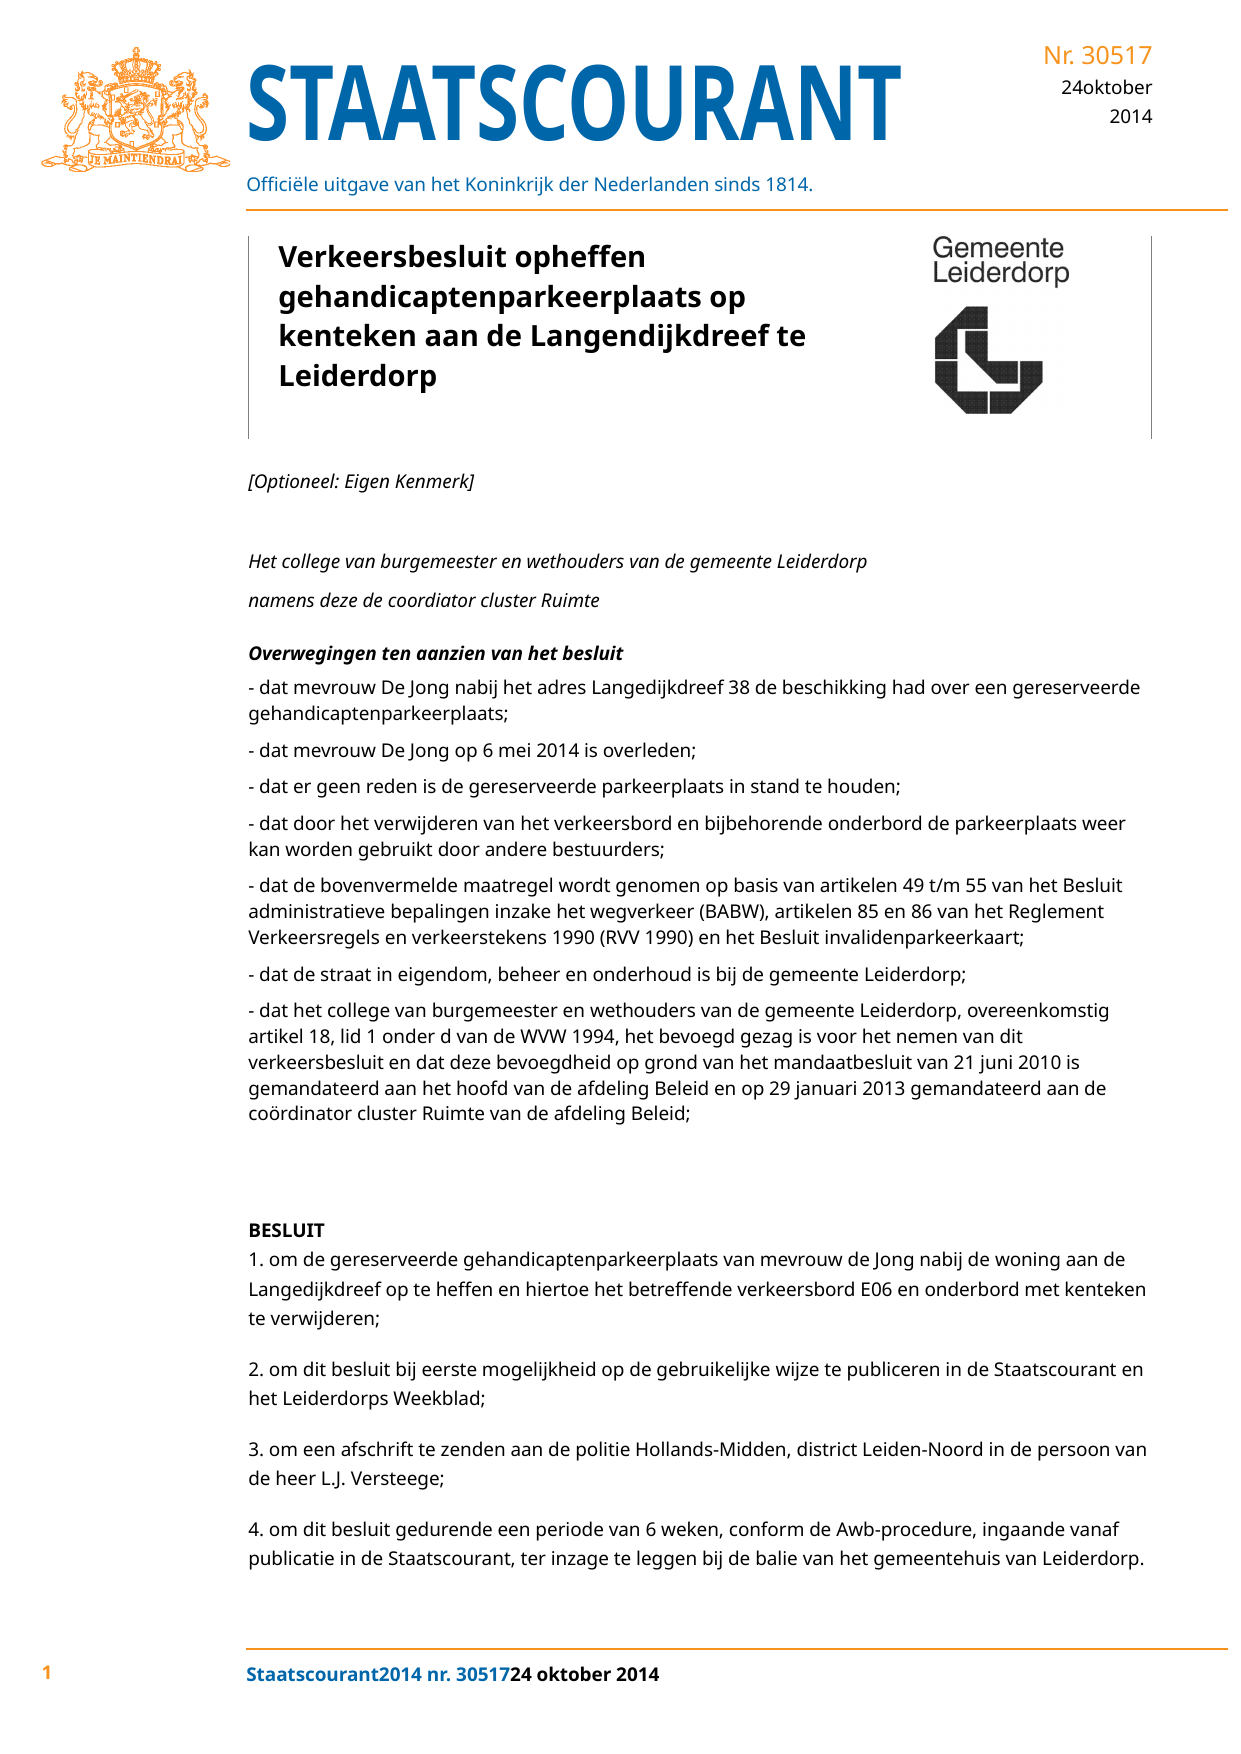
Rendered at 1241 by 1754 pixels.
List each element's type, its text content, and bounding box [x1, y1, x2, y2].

text 2. om dit besluit bij eerste mogelijkheid op de gebruikelijke wijze te publiceren in de Staatscourant en het Leiderdorps Weekblad; [248, 1356, 1152, 1411]
text Overwegingen ten aanzien van het besluit [248, 641, 1152, 666]
text - dat er geen reden is de gereserveerde parkeerplaats in stand te houden; [248, 774, 1152, 799]
text [Optioneel: Eigen Kenmerk] [248, 469, 1152, 494]
text 4. om dit besluit gedurende een periode van 6 weken, conform de Awb-procedure, ingaande vanaf publicatie in de Staatscourant, ter inzage te leggen bij de balie van het gemeentehuis van Leiderdorp. [248, 1516, 1152, 1571]
table_header [850, 236, 1151, 439]
text - dat door het verwijderen van het verkeersbord en bijbehorende onderbord de parkeerplaats weer kan worden gebruikt door andere bestuurders; [248, 810, 1152, 862]
text 1. om de gereserveerde gehandicaptenparkeerplaats van mevrouw de Jong nabij de woning aan de Langedijkdreef op te heffen en hiertoe het betreffende verkeersbord E06 en onderbord met kenteken te verwijderen; [248, 1246, 1152, 1331]
text - dat mevrouw De Jong op 6 mei 2014 is overleden; [248, 737, 1152, 763]
picture [932, 236, 1069, 414]
text 3. om een afschrift te zenden aan de politie Hollands-Midden, district Leiden-Noord in de persoon van de heer L.J. Versteege; [248, 1436, 1152, 1491]
picture [41, 47, 231, 172]
table_header Verkeersbesluit opheffen gehandicaptenparkeerplaats op kenteken aan de Langendijkdreef te Leiderdorp [249, 236, 850, 439]
text - dat het college van burgemeester en wethouders van de gemeente Leiderdorp, overeenkomstig artikel 18, lid 1 onder d van de WVW 1994, het bevoegd gezag is voor het nemen van dit verkeersbesluit en dat deze bevoegdheid op grond van het mandaatbesluit van 21 juni 2010 is gemandateerd aan het hoofd van de afdeling Beleid en op 29 januari 2013 gemandateerd aan de coördinator cluster Ruimte van de afdeling Beleid; [248, 997, 1152, 1126]
text namens deze de coordiator cluster Ruimte [248, 588, 1152, 613]
text - dat mevrouw De Jong nabij het adres Langedijkdreef 38 de beschikking had over een gereserveerde gehandicaptenparkeerplaats; [248, 674, 1152, 726]
text Het college van burgemeester en wethouders van de gemeente Leiderdorp [248, 548, 1152, 574]
text - dat de bovenvermelde maatregel wordt genomen op basis van artikelen 49 t/m 55 van het Besluit administratieve bepalingen inzake het wegverkeer (BABW), artikelen 85 en 86 van het Reglement Verkeersregels en verkeerstekens 1990 (RVV 1990) en het Besluit invalidenparkeerkaart; [248, 873, 1152, 950]
text - dat de straat in eigendom, beheer en onderhoud is bij de gemeente Leiderdorp; [248, 961, 1152, 987]
text BESLUIT [248, 1217, 1152, 1243]
